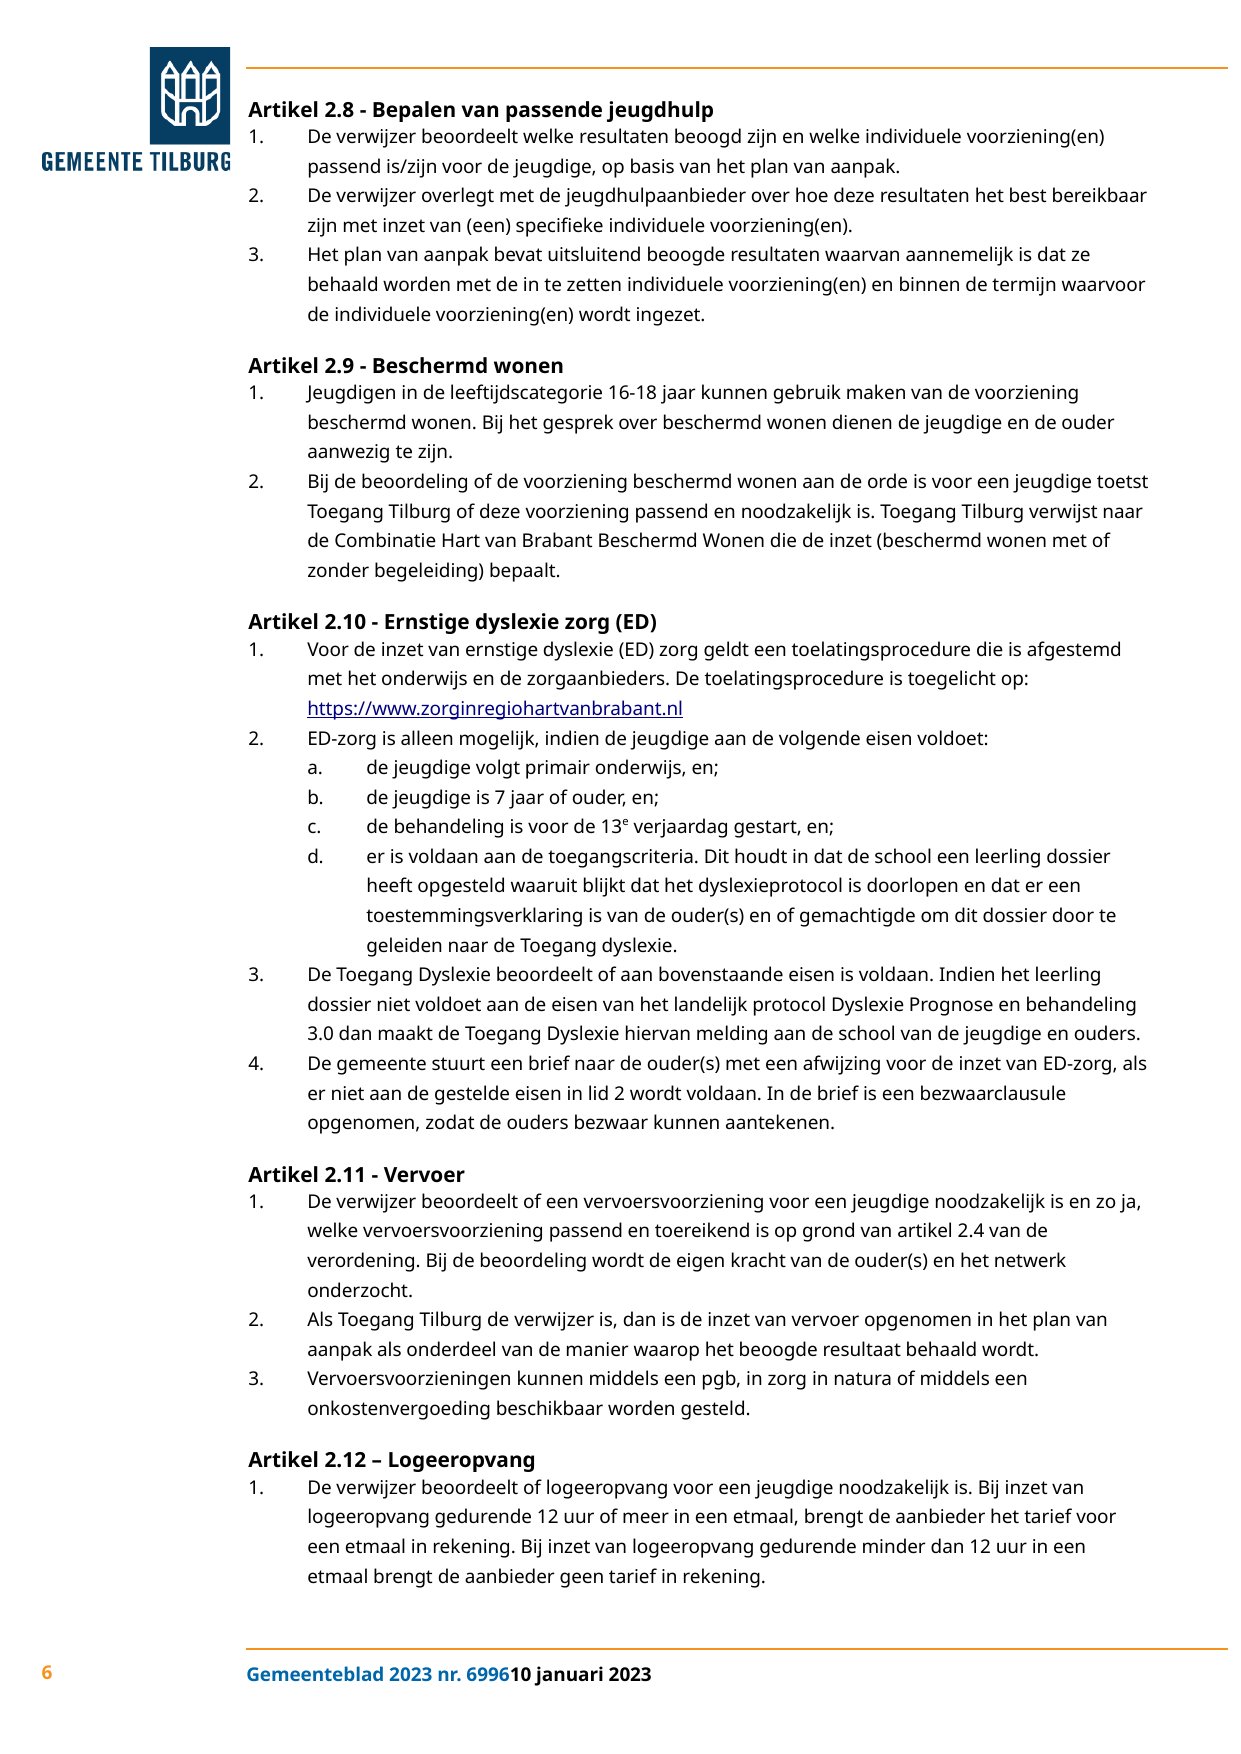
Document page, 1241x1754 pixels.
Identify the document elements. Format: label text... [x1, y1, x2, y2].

list de jeugdige is 7 jaar of ouder, en; [307, 784, 1152, 809]
list De verwijzer beoordeelt of logeeropvang voor een jeugdige noodzakelijk is. Bij inzet van logeeropvang gedurende 12 uur of meer in een etmaal, brengt de aanbieder het tarief voor een etmaal in rekening. Bij inzet van logeeropvang gedurende minder dan 12 uur in een etmaal brengt de aanbieder geen tarief in rekening. [248, 1474, 1152, 1588]
list Vervoersvoorzieningen kunnen middels een pgb, in zorg in natura of middels een onkostenvergoeding beschikbaar worden gesteld. [248, 1366, 1152, 1421]
text Artikel 2.8 - Bepalen van passende jeugdhulp [248, 95, 1152, 123]
text Artikel 2.10 - Ernstige dyslexie zorg (ED) [248, 607, 1152, 636]
list Bij de beoordeling of de voorziening beschermd wonen aan de orde is voor een jeugdige toetst Toegang Tilburg of deze voorziening passend en noodzakelijk is. Toegang Tilburg verwijst naar de Combinatie Hart van Brabant Beschermd Wonen die de inzet (beschermd wonen met of zonder begeleiding) bepaalt. [248, 468, 1152, 583]
list Voor de inzet van ernstige dyslexie (ED) zorg geldt een toelatingsprocedure die is afgestemd met het onderwijs en de zorgaanbieders. De toelatingsprocedure is toegelicht op: https://www.zorginregiohartvanbrabant.nl [248, 636, 1152, 721]
list De verwijzer beoordeelt welke resultaten beoogd zijn en welke individuele voorziening(en) passend is/zijn voor de jeugdige, op basis van het plan van aanpak. [248, 123, 1152, 178]
list ED-zorg is alleen mogelijk, indien de jeugdige aan de volgende eisen voldoet: [248, 725, 1152, 750]
list De Toegang Dyslexie beoordeelt of aan bovenstaande eisen is voldaan. Indien het leerling dossier niet voldoet aan de eisen van het landelijk protocol Dyslexie Prognose en behandeling 3.0 dan maakt de Toegang Dyslexie hiervan melding aan de school van de jeugdige en ouders. [248, 961, 1152, 1046]
list Als Toegang Tilburg de verwijzer is, dan is de inzet van vervoer opgenomen in het plan van aanpak als onderdeel van de manier waarop het beoogde resultaat behaald wordt. [248, 1306, 1152, 1362]
list Jeugdigen in de leeftijdscategorie 16-18 jaar kunnen gebruik maken van de voorziening beschermd wonen. Bij het gesprek over beschermd wonen dienen de jeugdige en de ouder aanwezig te zijn. [248, 379, 1152, 464]
list de behandeling is voor de 13e verjaardag gestart, en; [307, 813, 1152, 839]
list De verwijzer overlegt met de jeugdhulpaanbieder over hoe deze resultaten het best bereikbaar zijn met inzet van (een) specifieke individuele voorziening(en). [248, 182, 1152, 238]
list er is voldaan aan de toegangscriteria. Dit houdt in dat de school een leerling dossier heeft opgesteld waaruit blijkt dat het dyslexieprotocol is doorlopen en dat er een toestemmingsverklaring is van de ouder(s) en of gemachtigde om dit dossier door te geleiden naar de Toegang dyslexie. [307, 843, 1152, 957]
text Artikel 2.9 - Beschermd wonen [248, 351, 1152, 379]
list De verwijzer beoordeelt of een vervoersvoorziening voor een jeugdige noodzakelijk is en zo ja, welke vervoersvoorziening passend en toereikend is op grond van artikel 2.4 van de verordening. Bij de beoordeling wordt de eigen kracht van de ouder(s) en het netwerk onderzocht. [248, 1188, 1152, 1303]
picture [41, 47, 231, 172]
list Het plan van aanpak bevat uitsluitend beoogde resultaten waarvan aannemelijk is dat ze behaald worden met de in te zetten individuele voorziening(en) en binnen de termijn waarvoor de individuele voorziening(en) wordt ingezet. [248, 242, 1152, 326]
text Artikel 2.11 - Vervoer [248, 1160, 1152, 1188]
list De gemeente stuurt een brief naar de ouder(s) met een afwijzing voor de inzet van ED-zorg, als er niet aan de gestelde eisen in lid 2 wordt voldaan. In de brief is een bezwaarclausule opgenomen, zodat de ouders bezwaar kunnen aantekenen. [248, 1050, 1152, 1135]
text Artikel 2.12 – Logeeropvang [248, 1446, 1152, 1474]
list de jeugdige volgt primair onderwijs, en; [307, 754, 1152, 780]
